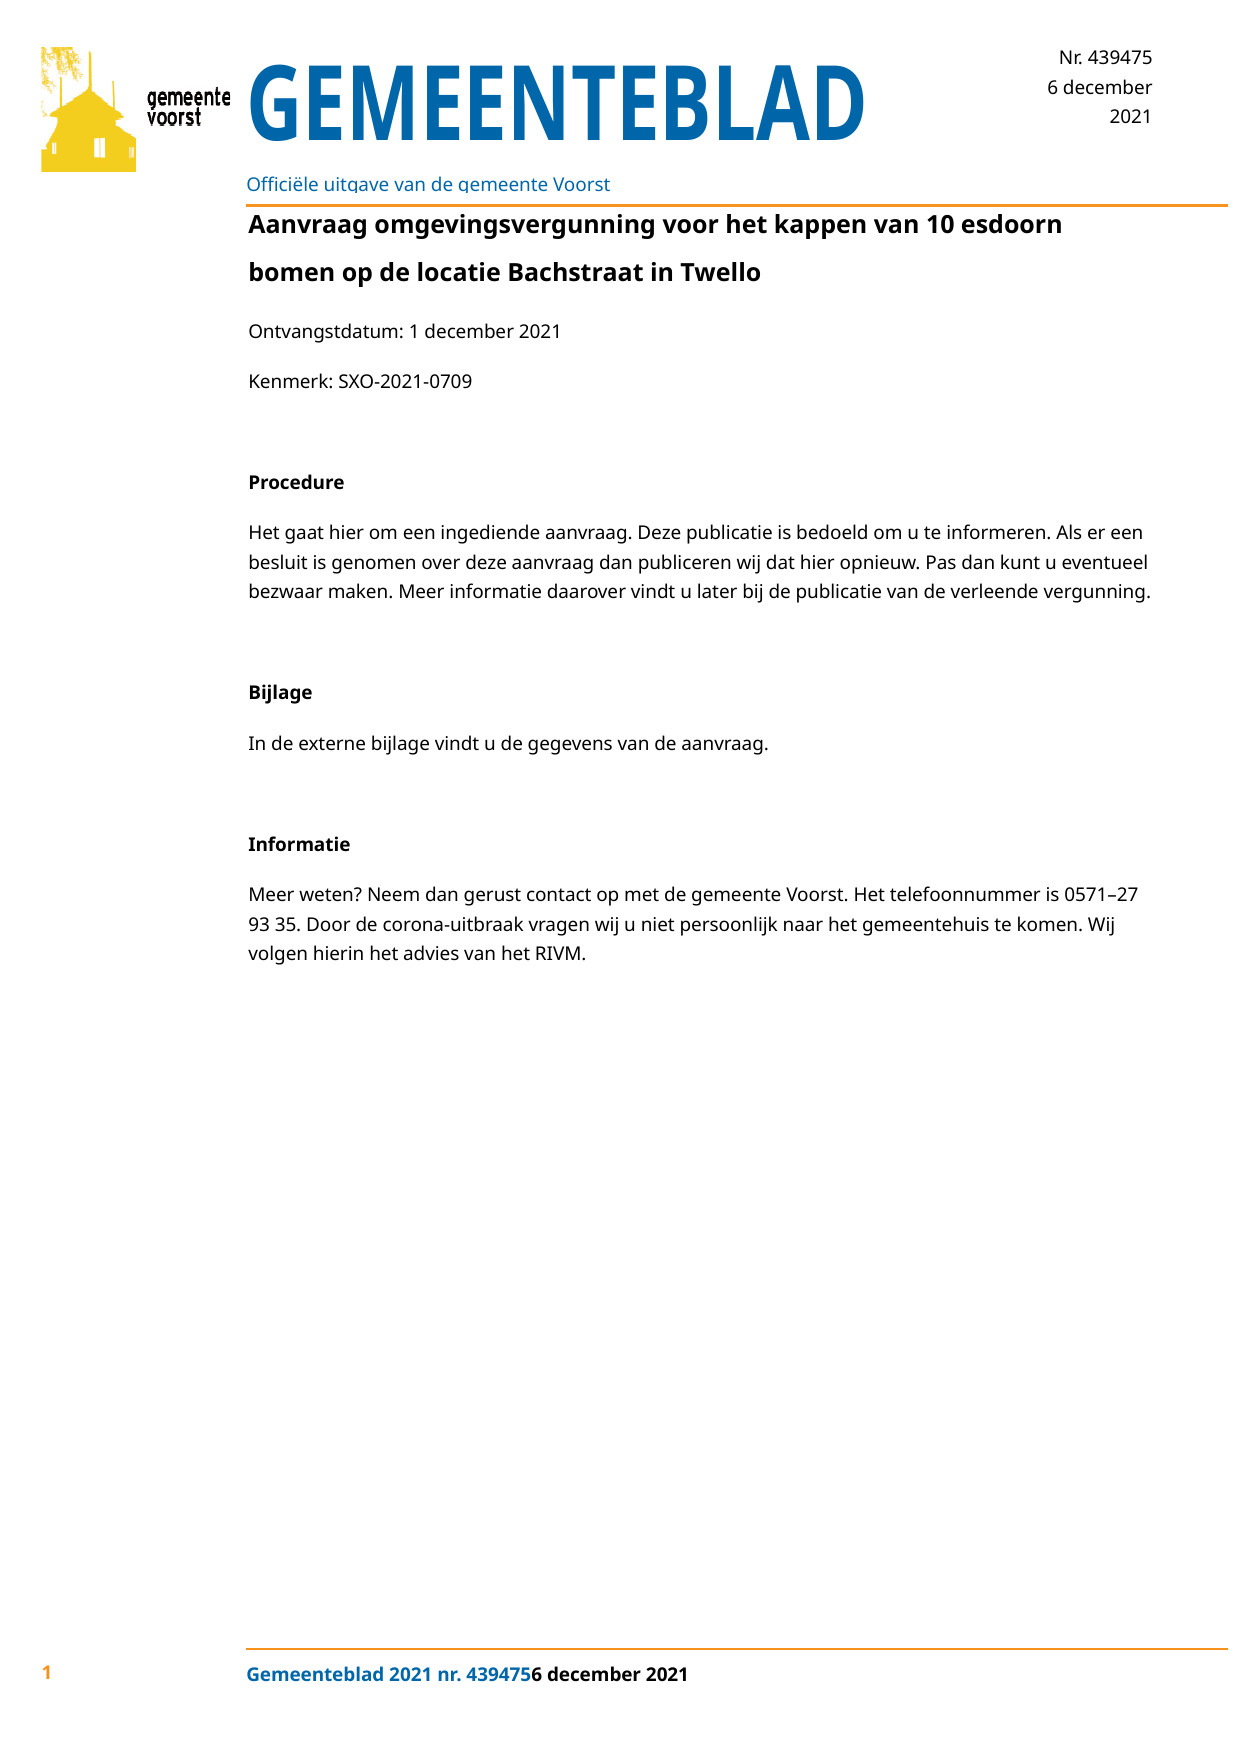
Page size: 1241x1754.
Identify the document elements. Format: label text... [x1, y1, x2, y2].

text Kenmerk: SXO-2021-0709 [248, 368, 1152, 394]
text Procedure [248, 469, 1152, 495]
text Meer weten? Neem dan gerust contact op met de gemeente Voorst. Het telefoonnummer is 0571–27 93 35. Door de corona-uitbraak vragen wij u niet persoonlijk naar het gemeentehuis te komen. Wij volgen hierin het advies van het RIVM. [248, 881, 1152, 966]
text Bijlage [248, 679, 1152, 705]
text Aanvraag omgevingsvergunning voor het kappen van 10 esdoorn bomen op de locatie Bachstraat in Twello [248, 207, 1152, 288]
text Informatie [248, 831, 1152, 857]
picture [41, 47, 231, 172]
text Het gaat hier om een ingediende aanvraag. Deze publicatie is bedoeld om u te informeren. Als er een besluit is genomen over deze aanvraag dan publiceren wij dat hier opnieuw. Pas dan kunt u eventueel bezwaar maken. Meer informatie daarover vindt u later bij de publicatie van de verleende vergunning. [248, 519, 1152, 604]
text Ontvangstdatum: 1 december 2021 [248, 318, 1152, 344]
text In de externe bijlage vindt u de gegevens van de aanvraag. [248, 730, 1152, 756]
